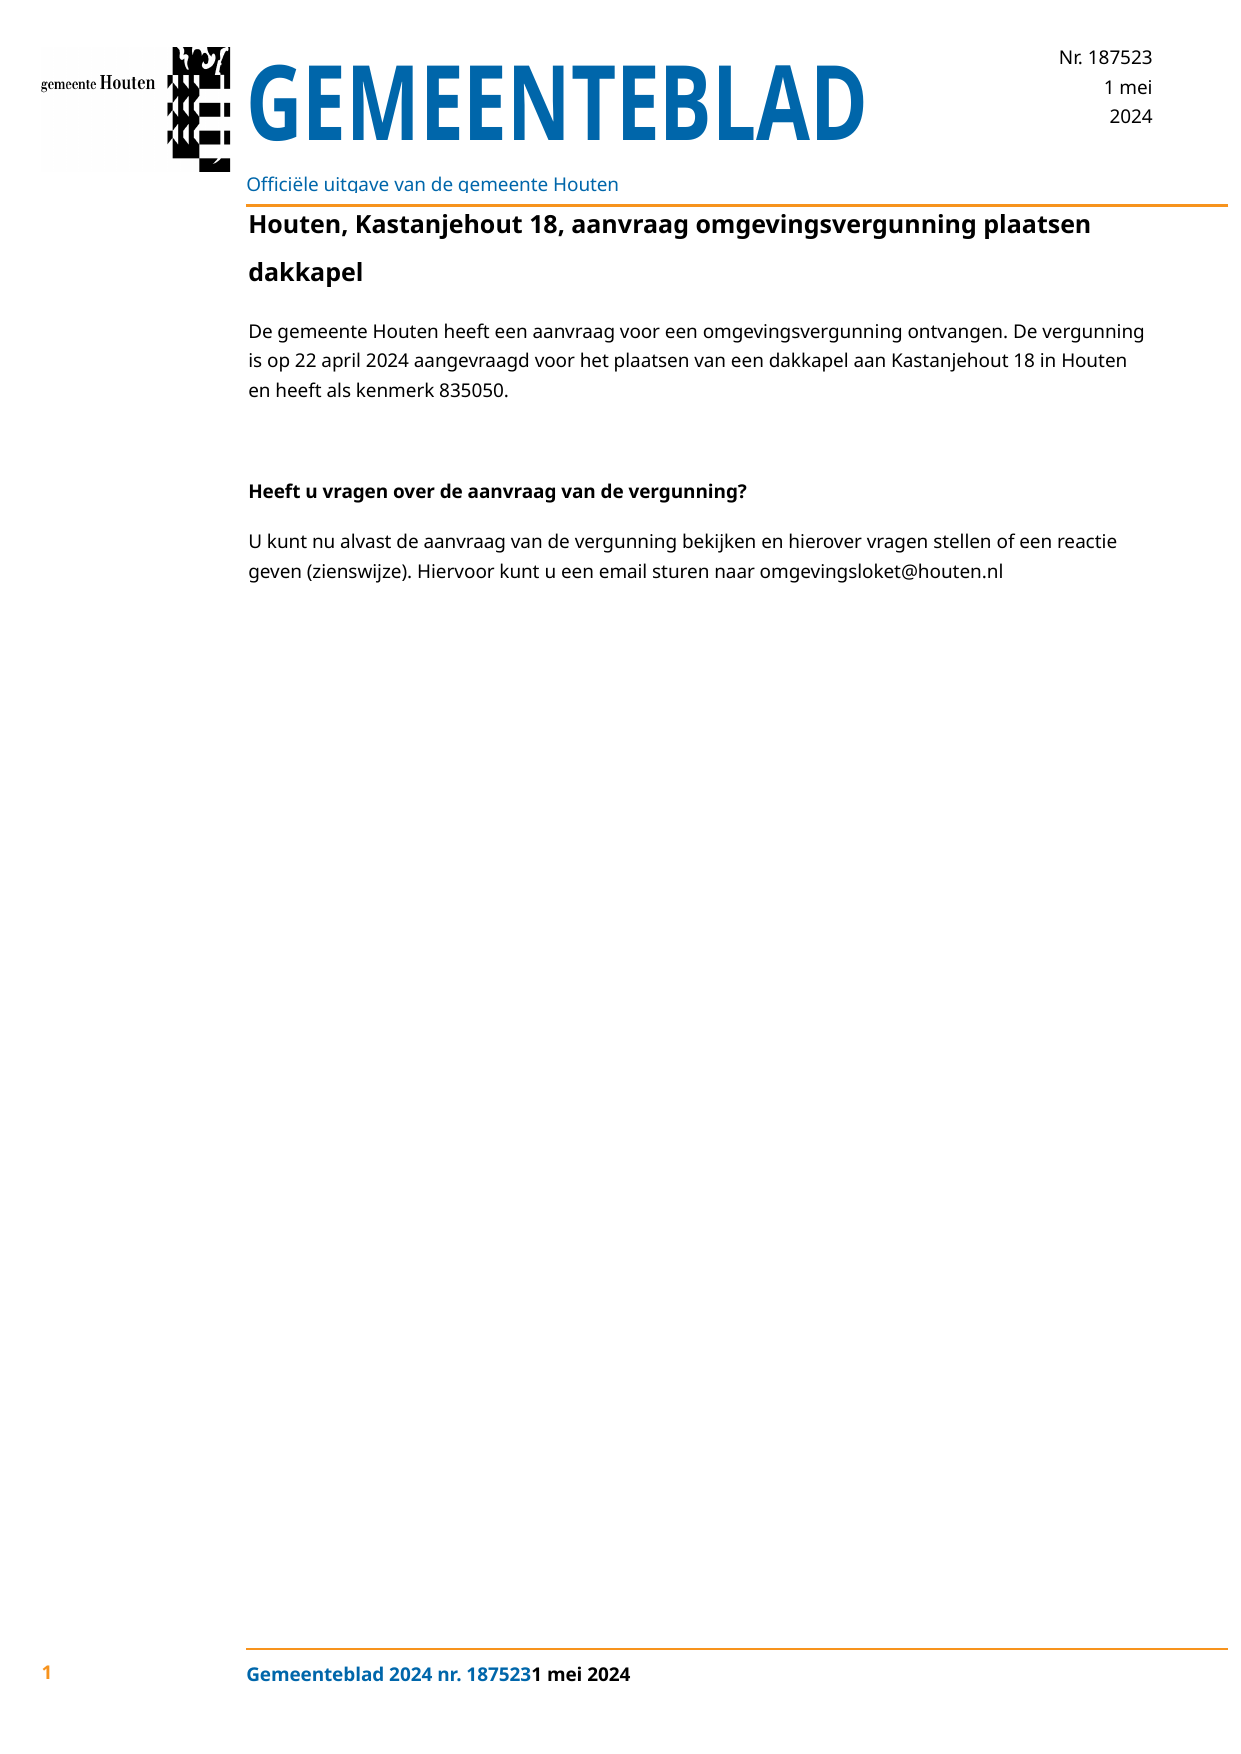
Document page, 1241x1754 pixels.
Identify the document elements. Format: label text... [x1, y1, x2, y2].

text Heeft u vragen over de aanvraag van de vergunning? [248, 478, 1152, 504]
text U kunt nu alvast de aanvraag van de vergunning bekijken en hierover vragen stellen of een reactie geven (zienswijze). Hiervoor kunt u een email sturen naar omgevingsloket@houten.nl [248, 528, 1152, 584]
picture [41, 47, 231, 172]
text De gemeente Houten heeft een aanvraag voor een omgevingsvergunning ontvangen. De vergunning is op 22 april 2024 aangevraagd voor het plaatsen van een dakkapel aan Kastanjehout 18 in Houten en heeft als kenmerk 835050. [248, 318, 1152, 403]
text Houten, Kastanjehout 18, aanvraag omgevingsvergunning plaatsen dakkapel [248, 207, 1152, 288]
